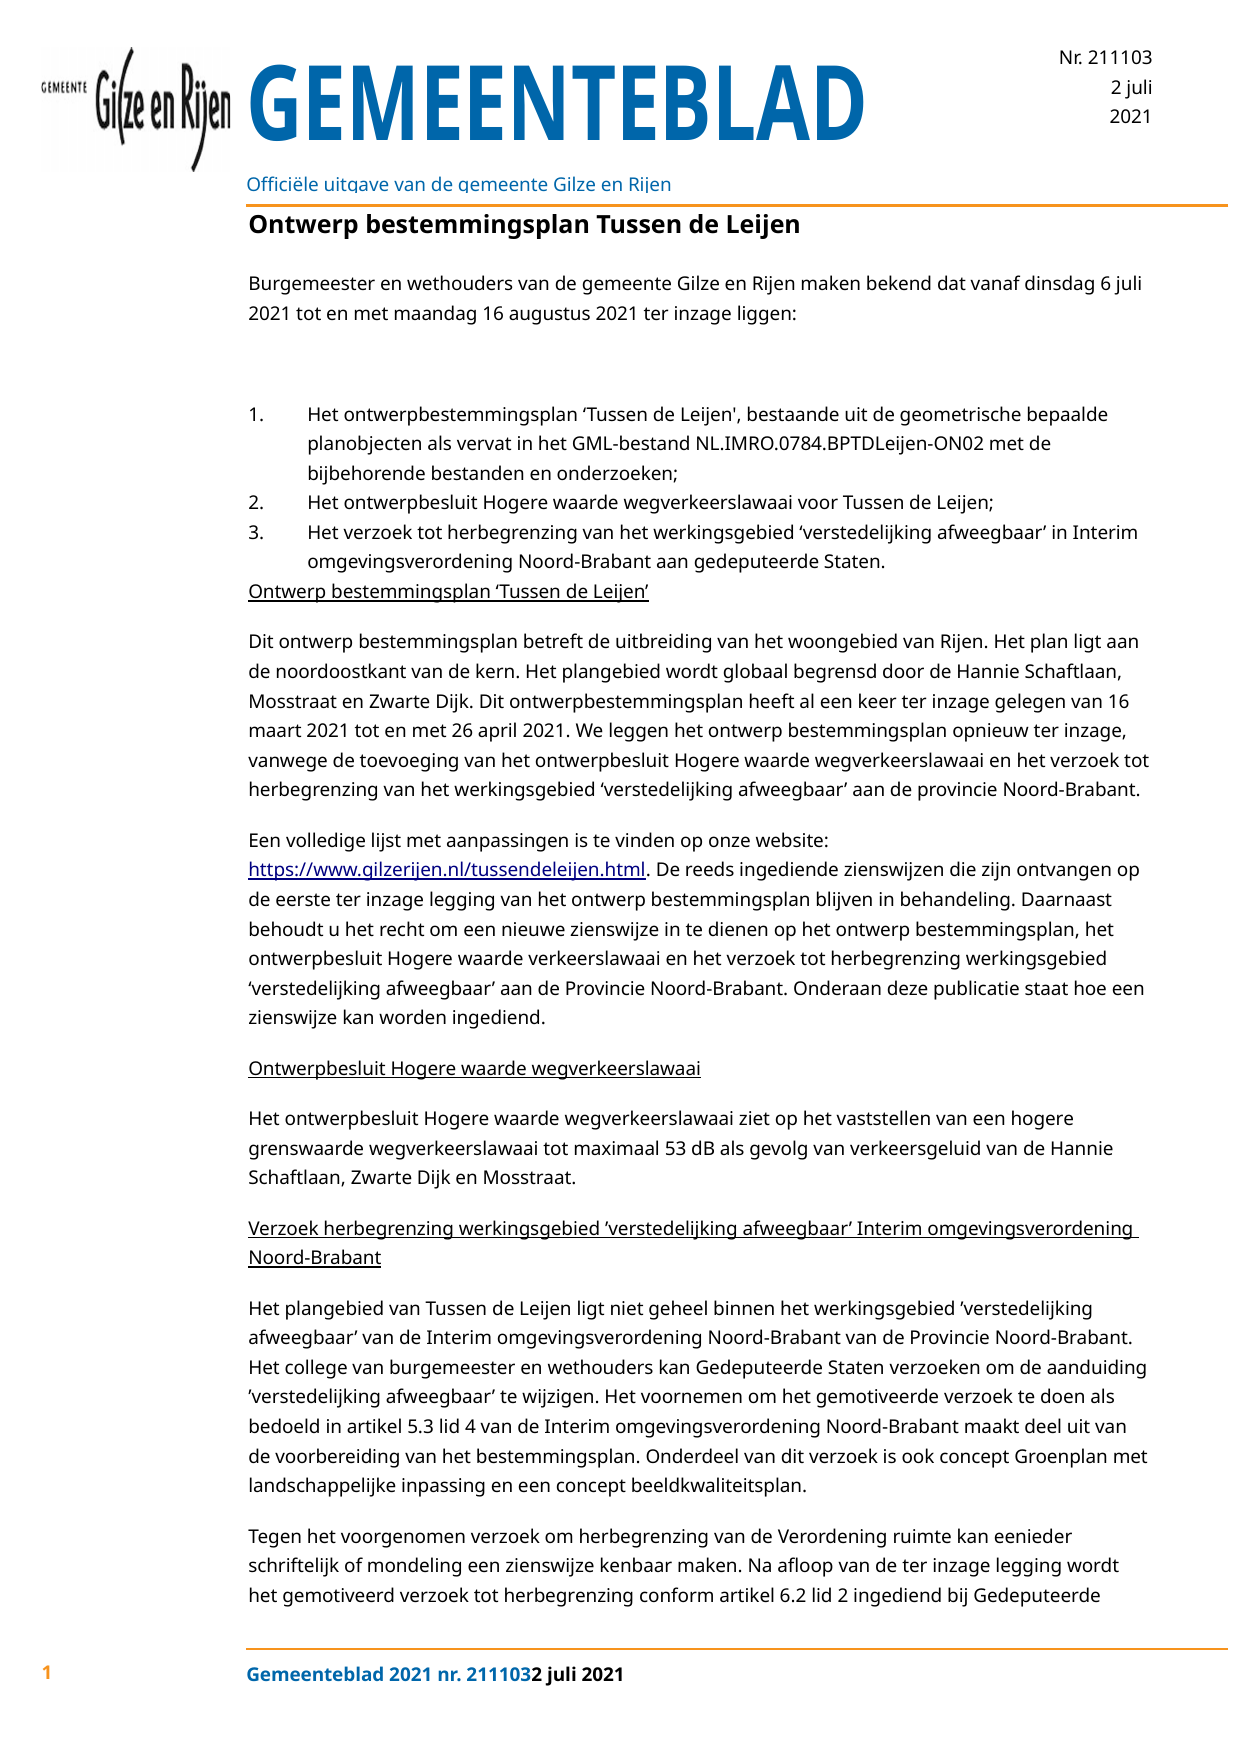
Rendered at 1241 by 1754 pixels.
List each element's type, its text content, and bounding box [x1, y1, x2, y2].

text Ontwerp bestemmingsplan ‘Tussen de Leijen’ [248, 578, 1152, 604]
text Ontwerpbesluit Hogere waarde wegverkeerslawaai [248, 1055, 1152, 1081]
list Het ontwerpbesluit Hogere waarde wegverkeerslawaai voor Tussen de Leijen; [248, 489, 1152, 515]
text Een volledige lijst met aanpassingen is te vinden op onze website: https://www.gilzerijen.nl/tussendeleijen.html. De reeds ingediende zienswijzen die zijn ontvangen op de eerste ter inzage legging van het ontwerp bestemmingsplan blijven in behandeling. Daarnaast behoudt u het recht om een nieuwe zienswijze in te dienen op het ontwerp bestemmingsplan, het ontwerpbesluit Hogere waarde verkeerslawaai en het verzoek tot herbegrenzing werkingsgebied ‘verstedelijking afweegbaar’ aan de Provincie Noord-Brabant. Onderaan deze publicatie staat hoe een zienswijze kan worden ingediend. [248, 827, 1152, 1030]
text Het ontwerpbesluit Hogere waarde wegverkeerslawaai ziet op het vaststellen van een hogere grenswaarde wegverkeerslawaai tot maximaal 53 dB als gevolg van verkeersgeluid van de Hannie Schaftlaan, Zwarte Dijk en Mosstraat. [248, 1105, 1152, 1190]
text Het plangebied van Tussen de Leijen ligt niet geheel binnen het werkingsgebied ’verstedelijking afweegbaar’ van de Interim omgevingsverordening Noord-Brabant van de Provincie Noord-Brabant. Het college van burgemeester en wethouders kan Gedeputeerde Staten verzoeken om de aanduiding ’verstedelijking afweegbaar’ te wijzigen. Het voornemen om het gemotiveerde verzoek te doen als bedoeld in artikel 5.3 lid 4 van de Interim omgevingsverordening Noord-Brabant maakt deel uit van de voorbereiding van het bestemmingsplan. Onderdeel van dit verzoek is ook concept Groenplan met landschappelijke inpassing en een concept beeldkwaliteitsplan. [248, 1295, 1152, 1498]
text Burgemeester en wethouders van de gemeente Gilze en Rijen maken bekend dat vanaf dinsdag 6 juli 2021 tot en met maandag 16 augustus 2021 ter inzage liggen: [248, 270, 1152, 326]
text Tegen het voorgenomen verzoek om herbegrenzing van de Verordening ruimte kan eenieder schriftelijk of mondeling een zienswijze kenbaar maken. Na afloop van de ter inzage legging wordt het gemotiveerd verzoek tot herbegrenzing conform artikel 6.2 lid 2 ingediend bij Gedeputeerde [248, 1523, 1152, 1608]
text Verzoek herbegrenzing werkingsgebied ’verstedelijking afweegbaar’ Interim omgevingsverordening Noord-Brabant [248, 1215, 1152, 1270]
picture [41, 47, 231, 172]
list Het verzoek tot herbegrenzing van het werkingsgebied ‘verstedelijking afweegbaar’ in Interim omgevingsverordening Noord-Brabant aan gedeputeerde Staten. [248, 519, 1152, 574]
text Dit ontwerp bestemmingsplan betreft de uitbreiding van het woongebied van Rijen. Het plan ligt aan de noordoostkant van de kern. Het plangebied wordt globaal begrensd door de Hannie Schaftlaan, Mosstraat en Zwarte Dijk. Dit ontwerpbestemmingsplan heeft al een keer ter inzage gelegen van 16 maart 2021 tot en met 26 april 2021. We leggen het ontwerp bestemmingsplan opnieuw ter inzage, vanwege de toevoeging van het ontwerpbesluit Hogere waarde wegverkeerslawaai en het verzoek tot herbegrenzing van het werkingsgebied ‘verstedelijking afweegbaar’ aan de provincie Noord-Brabant. [248, 629, 1152, 802]
text Ontwerp bestemmingsplan Tussen de Leijen [248, 207, 1152, 241]
list Het ontwerpbestemmingsplan ‘Tussen de Leijen', bestaande uit de geometrische bepaalde planobjecten als vervat in het GML-bestand NL.IMRO.0784.BPTDLeijen-ON02 met de bijbehorende bestanden en onderzoeken; [248, 401, 1152, 486]
